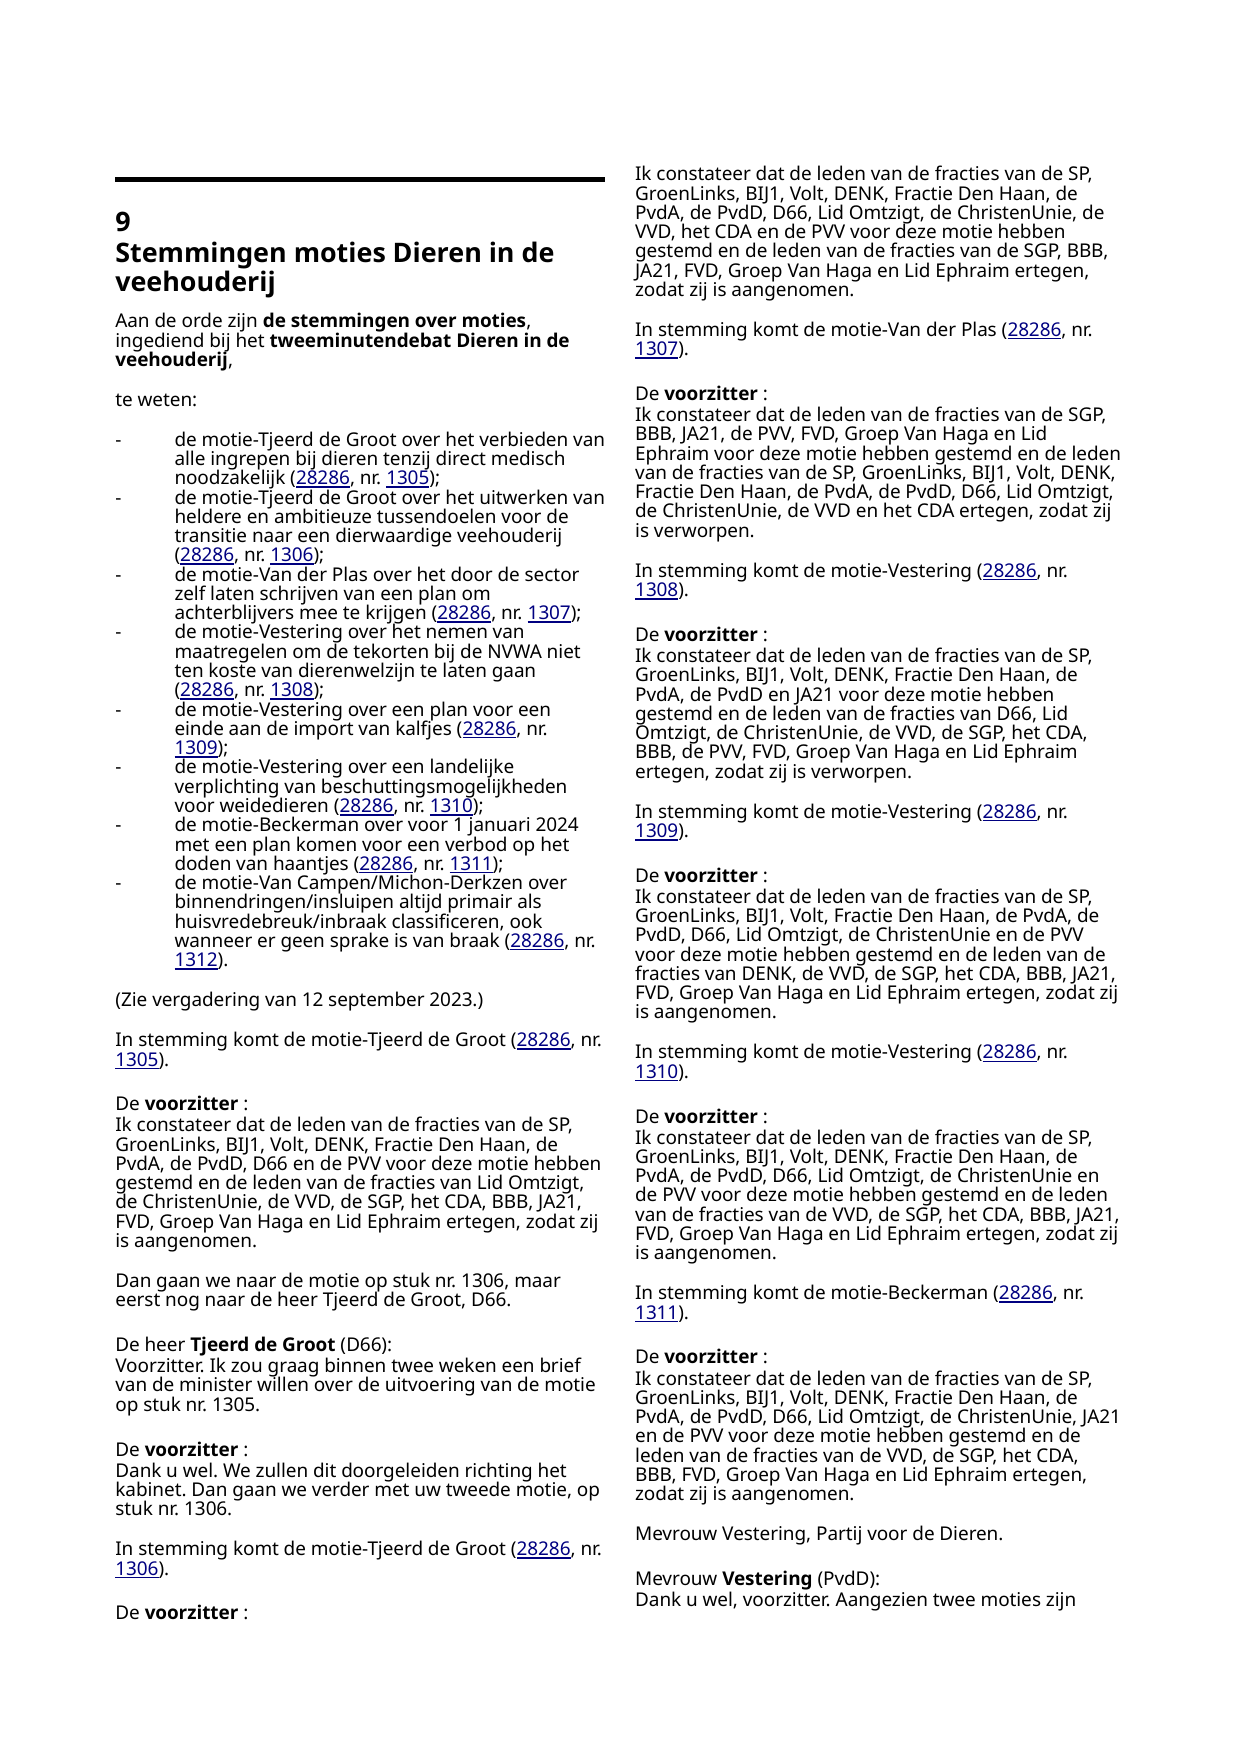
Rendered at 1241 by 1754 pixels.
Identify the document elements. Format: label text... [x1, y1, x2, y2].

list de motie-Vestering over het nemen van maatregelen om de tekorten bij de NVWA niet ten koste van dierenwelzijn te laten gaan (28286, nr. 1308); [115, 623, 605, 701]
text Dank u wel, voorzitter. Aangezien twee moties zijn [635, 1591, 1125, 1610]
text Dan gaan we naar de motie op stuk nr. 1306, maar eerst nog naar de heer Tjeerd de Groot, D66. [115, 1272, 605, 1311]
text Mevrouw Vestering, Partij voor de Dieren. [635, 1525, 1125, 1544]
text te weten: [115, 391, 605, 410]
text Stemmingen moties Dieren in de veehouderij [115, 239, 605, 312]
text In stemming komt de motie-Tjeerd de Groot (28286, nr. 1305). [115, 1031, 605, 1070]
text Ik constateer dat de leden van de fracties van de SP, GroenLinks, BIJ1, Volt, DENK, Fractie Den Haan, de PvdA, de PvdD, D66, Lid Omtzigt, de ChristenUnie, de VVD, het CDA en de PVV voor deze motie hebben gestemd en de leden van de fracties van de SGP, BBB, JA21, FVD, Groep Van Haga en Lid Ephraim ertegen, zodat zij is aangenomen. [635, 165, 1125, 300]
text De voorzitter : [635, 862, 1125, 888]
list de motie-Vestering over een landelijke verplichting van beschuttingsmogelijkheden voor weidedieren (28286, nr. 1310); [115, 758, 605, 816]
text Mevrouw Vestering (PvdD): [635, 1565, 1125, 1591]
text Ik constateer dat de leden van de fracties van de SP, GroenLinks, BIJ1, Volt, DENK, Fractie Den Haan, de PvdA, de PvdD, D66, Lid Omtzigt, de ChristenUnie, JA21 en de PVV voor deze motie hebben gestemd en de leden van de fracties van de VVD, de SGP, het CDA, BBB, FVD, Groep Van Haga en Lid Ephraim ertegen, zodat zij is aangenomen. [635, 1369, 1125, 1504]
text De voorzitter : [635, 621, 1125, 647]
list de motie-Van der Plas over het door de sector zelf laten schrijven van een plan om achterblijvers mee te krijgen (28286, nr. 1307); [115, 566, 605, 623]
text Dank u wel. We zullen dit doorgeleiden richting het kabinet. Dan gaan we verder met uw tweede motie, op stuk nr. 1306. [115, 1462, 605, 1519]
text In stemming komt de motie-Van der Plas (28286, nr. 1307). [635, 321, 1125, 359]
text De heer Tjeerd de Groot (D66): [115, 1331, 605, 1357]
text Ik constateer dat de leden van de fracties van de SP, GroenLinks, BIJ1, Volt, DENK, Fractie Den Haan, de PvdA, de PvdD, D66 en de PVV voor deze motie hebben gestemd en de leden van de fracties van Lid Omtzigt, de ChristenUnie, de VVD, de SGP, het CDA, BBB, JA21, FVD, Groep Van Haga en Lid Ephraim ertegen, zodat zij is aangenomen. [115, 1116, 605, 1251]
list de motie-Tjeerd de Groot over het uitwerken van heldere en ambitieuze tussendoelen voor de transitie naar een dierwaardige veehouderij (28286, nr. 1306); [115, 489, 605, 566]
text De voorzitter : [115, 1599, 605, 1625]
text (Zie vergadering van 12 september 2023.) [115, 991, 605, 1010]
text In stemming komt de motie-Vestering (28286, nr. 1308). [635, 562, 1125, 600]
text Ik constateer dat de leden van de fracties van de SP, GroenLinks, BIJ1, Volt, DENK, Fractie Den Haan, de PvdA, de PvdD, D66, Lid Omtzigt, de ChristenUnie en de PVV voor deze motie hebben gestemd en de leden van de fracties van de VVD, de SGP, het CDA, BBB, JA21, FVD, Groep Van Haga en Lid Ephraim ertegen, zodat zij is aangenomen. [635, 1129, 1125, 1263]
text De voorzitter : [115, 1436, 605, 1462]
list de motie-Beckerman over voor 1 januari 2024 met een plan komen voor een verbod op het doden van haantjes (28286, nr. 1311); [115, 816, 605, 874]
text De voorzitter : [635, 1103, 1125, 1129]
list de motie-Tjeerd de Groot over het verbieden van alle ingrepen bij dieren tenzij direct medisch noodzakelijk (28286, nr. 1305); [115, 431, 605, 489]
text In stemming komt de motie-Tjeerd de Groot (28286, nr. 1306). [115, 1540, 605, 1579]
list de motie-Vestering over een plan voor een einde aan de import van kalfjes (28286, nr. 1309); [115, 701, 605, 758]
text 9 [115, 203, 605, 239]
text Ik constateer dat de leden van de fracties van de SGP, BBB, JA21, de PVV, FVD, Groep Van Haga en Lid Ephraim voor deze motie hebben gestemd en de leden van de fracties van de SP, GroenLinks, BIJ1, Volt, DENK, Fractie Den Haan, de PvdA, de PvdD, D66, Lid Omtzigt, de ChristenUnie, de VVD en het CDA ertegen, zodat zij is verworpen. [635, 406, 1125, 541]
text In stemming komt de motie-Vestering (28286, nr. 1309). [635, 803, 1125, 841]
text Ik constateer dat de leden van de fracties van de SP, GroenLinks, BIJ1, Volt, DENK, Fractie Den Haan, de PvdA, de PvdD en JA21 voor deze motie hebben gestemd en de leden van de fracties van D66, Lid Omtzigt, de ChristenUnie, de VVD, de SGP, het CDA, BBB, de PVV, FVD, Groep Van Haga en Lid Ephraim ertegen, zodat zij is verworpen. [635, 647, 1125, 782]
text In stemming komt de motie-Beckerman (28286, nr. 1311). [635, 1284, 1125, 1323]
text De voorzitter : [115, 1091, 605, 1116]
text Voorzitter. Ik zou graag binnen twee weken een brief van de minister willen over de uitvoering van de motie op stuk nr. 1305. [115, 1357, 605, 1415]
text Aan de orde zijn de stemmingen over moties, ingediend bij het tweeminutendebat Dieren in de veehouderij, [115, 312, 605, 370]
text Ik constateer dat de leden van de fracties van de SP, GroenLinks, BIJ1, Volt, Fractie Den Haan, de PvdA, de PvdD, D66, Lid Omtzigt, de ChristenUnie en de PVV voor deze motie hebben gestemd en de leden van de fracties van DENK, de VVD, de SGP, het CDA, BBB, JA21, FVD, Groep Van Haga en Lid Ephraim ertegen, zodat zij is aangenomen. [635, 888, 1125, 1023]
list de motie-Van Campen/Michon-Derkzen over binnendringen/insluipen altijd primair als huisvredebreuk/inbraak classificeren, ook wanneer er geen sprake is van braak (28286, nr. 1312). [115, 874, 605, 970]
text In stemming komt de motie-Vestering (28286, nr. 1310). [635, 1043, 1125, 1082]
text De voorzitter : [635, 380, 1125, 406]
text De voorzitter : [635, 1344, 1125, 1369]
